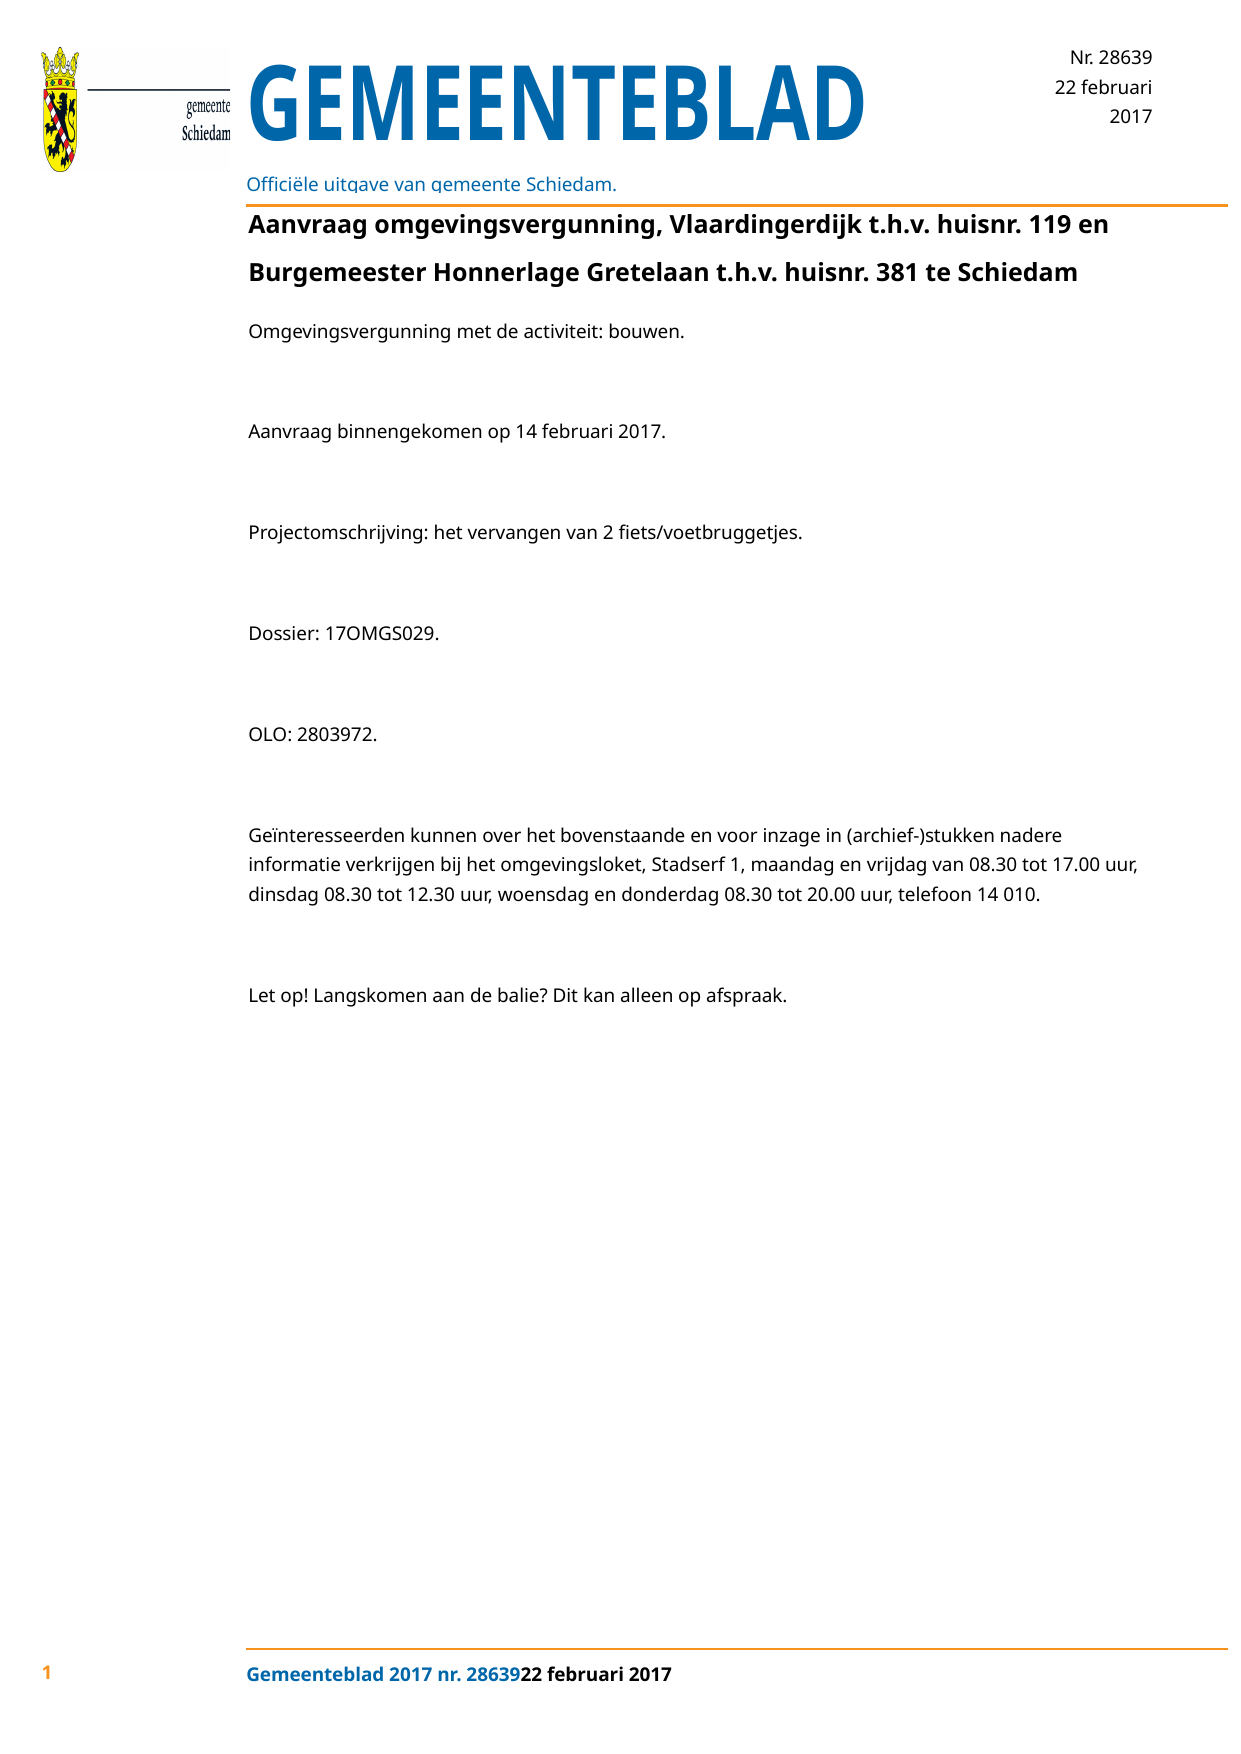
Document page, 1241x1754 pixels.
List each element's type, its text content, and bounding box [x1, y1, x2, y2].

text Omgevingsvergunning met de activiteit: bouwen. [248, 318, 1152, 344]
text Aanvraag binnengekomen op 14 februari 2017. [248, 419, 1152, 444]
text Geïnteresseerden kunnen over het bovenstaande en voor inzage in (archief-)stukken nadere informatie verkrijgen bij het omgevingsloket, Stadserf 1, maandag en vrijdag van 08.30 tot 17.00 uur, dinsdag 08.30 tot 12.30 uur, woensdag en donderdag 08.30 tot 20.00 uur, telefoon 14 010. [248, 822, 1152, 907]
text Dossier: 17OMGS029. [248, 620, 1152, 646]
picture [41, 47, 231, 172]
text Projectomschrijving: het vervangen van 2 fiets/voetbruggetjes. [248, 519, 1152, 545]
text Aanvraag omgevingsvergunning, Vlaardingerdijk t.h.v. huisnr. 119 en Burgemeester Honnerlage Gretelaan t.h.v. huisnr. 381 te Schiedam [248, 207, 1152, 288]
text Let op! Langskomen aan de balie? Dit kan alleen op afspraak. [248, 982, 1152, 1008]
text OLO: 2803972. [248, 721, 1152, 747]
